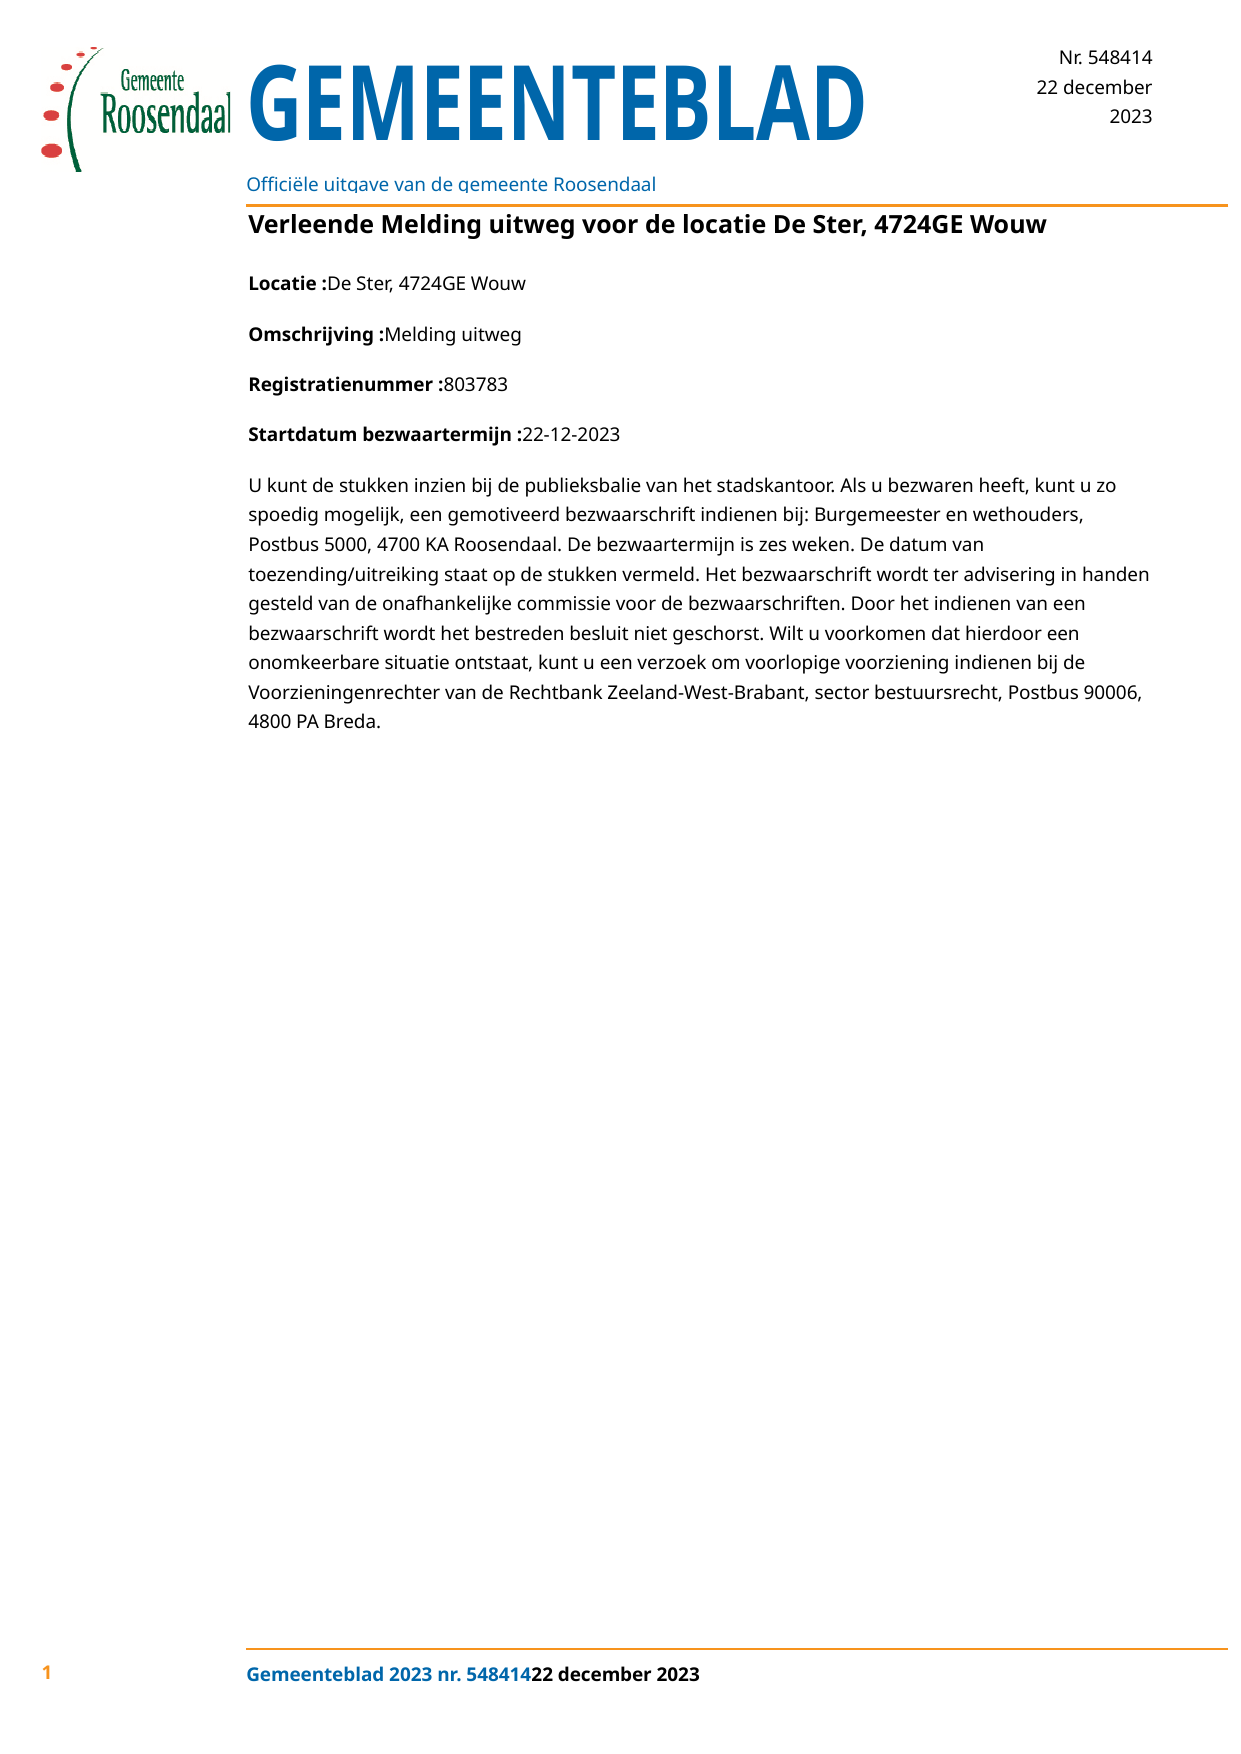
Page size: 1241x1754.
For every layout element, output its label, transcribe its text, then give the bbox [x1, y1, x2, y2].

text Verleende Melding uitweg voor de locatie De Ster, 4724GE Wouw [248, 207, 1152, 241]
text Omschrijving :Melding uitweg [248, 321, 1152, 346]
text Registratienummer :803783 [248, 371, 1152, 397]
text Locatie :De Ster, 4724GE Wouw [248, 270, 1152, 296]
picture [41, 47, 231, 172]
text Startdatum bezwaartermijn :22-12-2023 [248, 422, 1152, 447]
text U kunt de stukken inzien bij de publieksbalie van het stadskantoor. Als u bezwaren heeft, kunt u zo spoedig mogelijk, een gemotiveerd bezwaarschrift indienen bij: Burgemeester en wethouders, Postbus 5000, 4700 KA Roosendaal. De bezwaartermijn is zes weken. De datum van toezending/uitreiking staat op de stukken vermeld. Het bezwaarschrift wordt ter advisering in handen gesteld van de onafhankelijke commissie voor de bezwaarschriften. Door het indienen van een bezwaarschrift wordt het bestreden besluit niet geschorst. Wilt u voorkomen dat hierdoor een onomkeerbare situatie ontstaat, kunt u een verzoek om voorlopige voorziening indienen bij de Voorzieningenrechter van de Rechtbank Zeeland-West-Brabant, sector bestuursrecht, Postbus 90006, 4800 PA Breda. [248, 472, 1152, 734]
